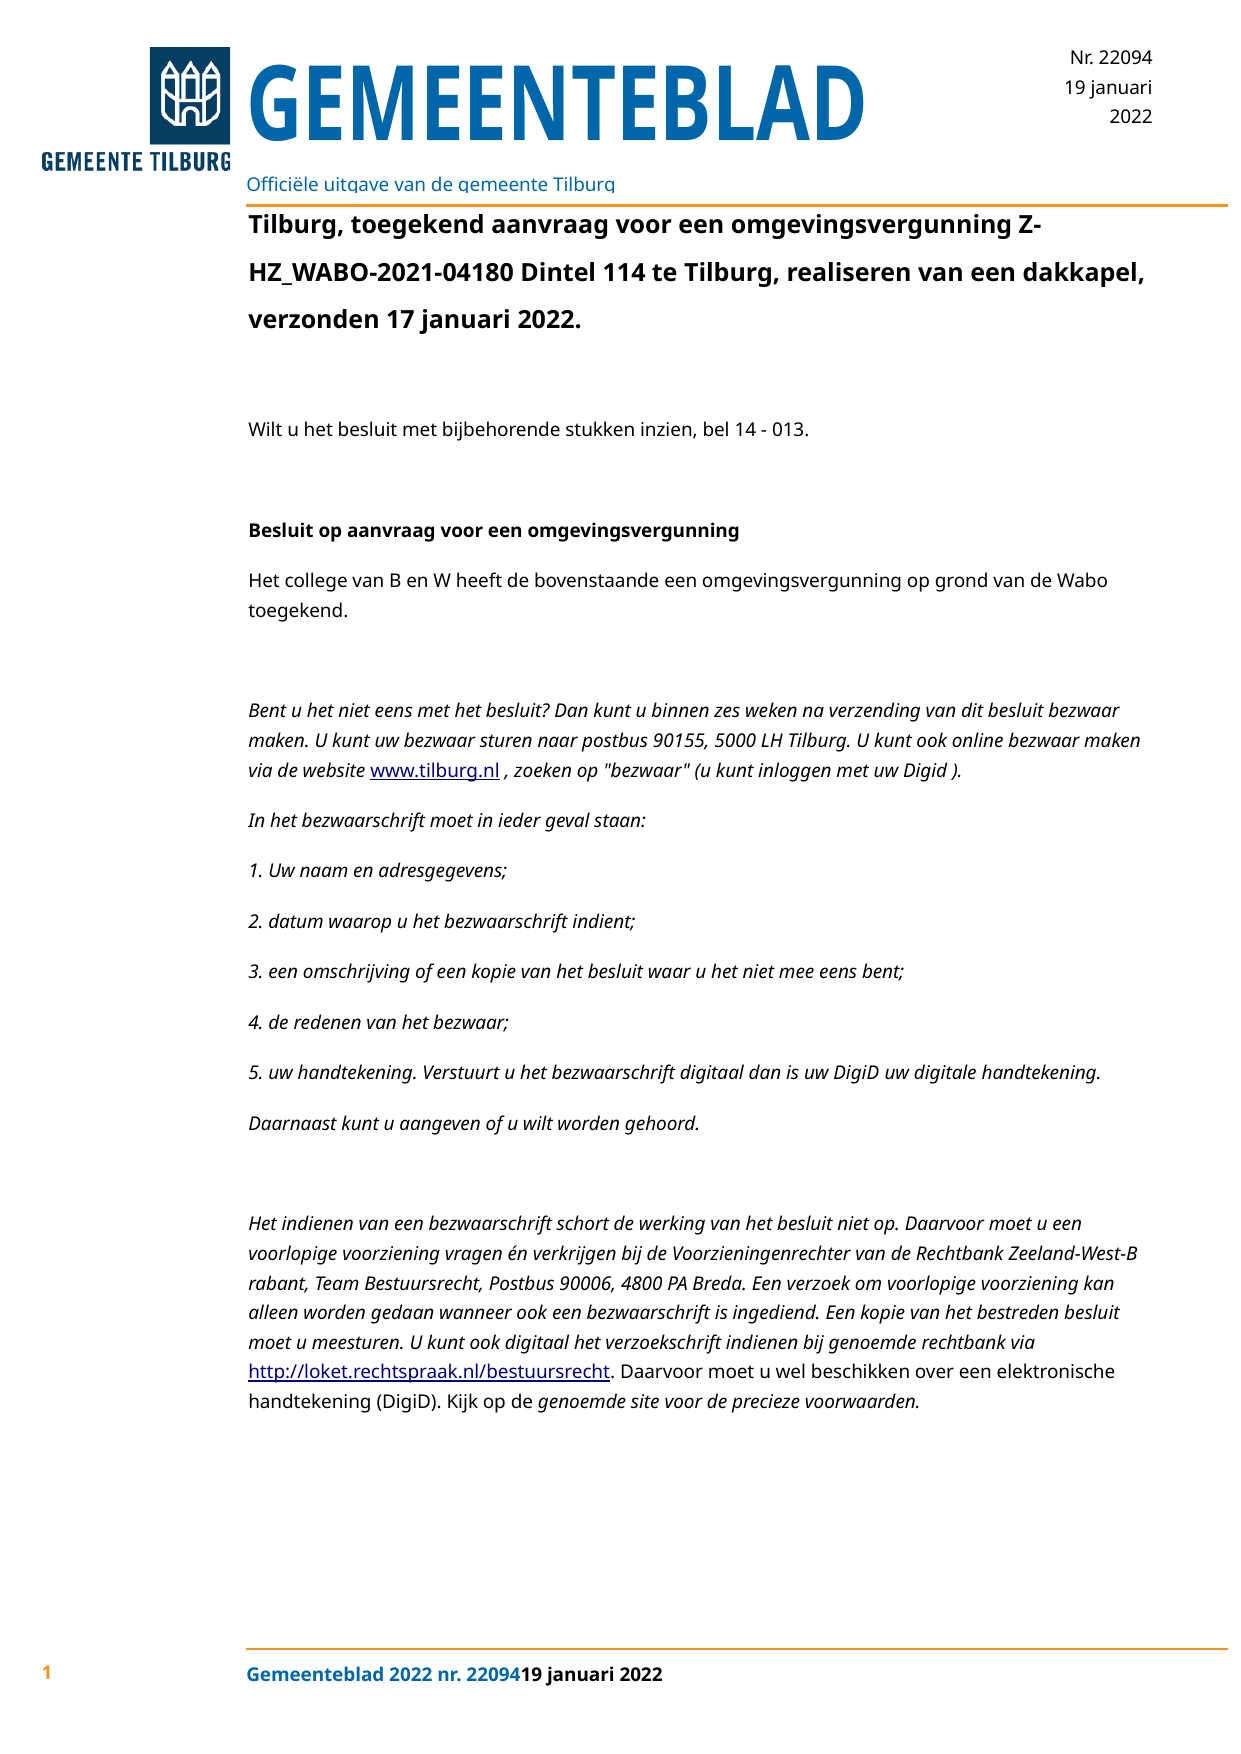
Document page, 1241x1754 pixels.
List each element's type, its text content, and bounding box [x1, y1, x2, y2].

text Wilt u het besluit met bijbehorende stukken inzien, bel 14 - 013. [248, 416, 1152, 442]
text Tilburg, toegekend aanvraag voor een omgevingsvergunning Z-HZ_WABO-2021-04180 Dintel 114 te Tilburg, realiseren van een dakkapel, verzonden 17 januari 2022. [248, 207, 1152, 336]
text In het bezwaarschrift moet in ieder geval staan: [248, 807, 1152, 833]
picture [41, 47, 231, 172]
text 2. datum waarop u het bezwaarschrift indient; [248, 908, 1152, 934]
text 5. uw handtekening. Verstuurt u het bezwaarschrift digitaal dan is uw DigiD uw digitale handtekening. [248, 1059, 1152, 1085]
text Het indienen van een bezwaarschrift schort de werking van het besluit niet op. Daarvoor moet u een voorlopige voorziening vragen én verkrijgen bij de Voorzieningenrechter van de Rechtbank Zeeland-West-B rabant, Team Bestuursrecht, Postbus 90006, 4800 PA Breda. Een verzoek om voorlopige voorziening kan alleen worden gedaan wanneer ook een bezwaarschrift is ingediend. Een kopie van het bestreden besluit moet u meesturen. U kunt ook digitaal het verzoekschrift indienen bij genoemde rechtbank via http://loket.rechtspraak.nl/bestuursrecht. Daarvoor moet u wel beschikken over een elektronische handtekening (DigiD). Kijk op de genoemde site voor de precieze voorwaarden. [248, 1211, 1152, 1414]
text Bent u het niet eens met het besluit? Dan kunt u binnen zes weken na verzending van dit besluit bezwaar maken. U kunt uw bezwaar sturen naar postbus 90155, 5000 LH Tilburg. U kunt ook online bezwaar maken via de website www.tilburg.nl , zoeken op "bezwaar" (u kunt inloggen met uw Digid ). [248, 698, 1152, 782]
text Het college van B en W heeft de bovenstaande een omgevingsvergunning op grond van de Wabo toegekend. [248, 567, 1152, 622]
text 4. de redenen van het bezwaar; [248, 1009, 1152, 1034]
text 3. een omschrijving of een kopie van het besluit waar u het niet mee eens bent; [248, 958, 1152, 984]
text Daarnaast kunt u aangeven of u wilt worden gehoord. [248, 1110, 1152, 1135]
text Besluit op aanvraag voor een omgevingsvergunning [248, 517, 1152, 542]
text 1. Uw naam en adresgegevens; [248, 858, 1152, 883]
